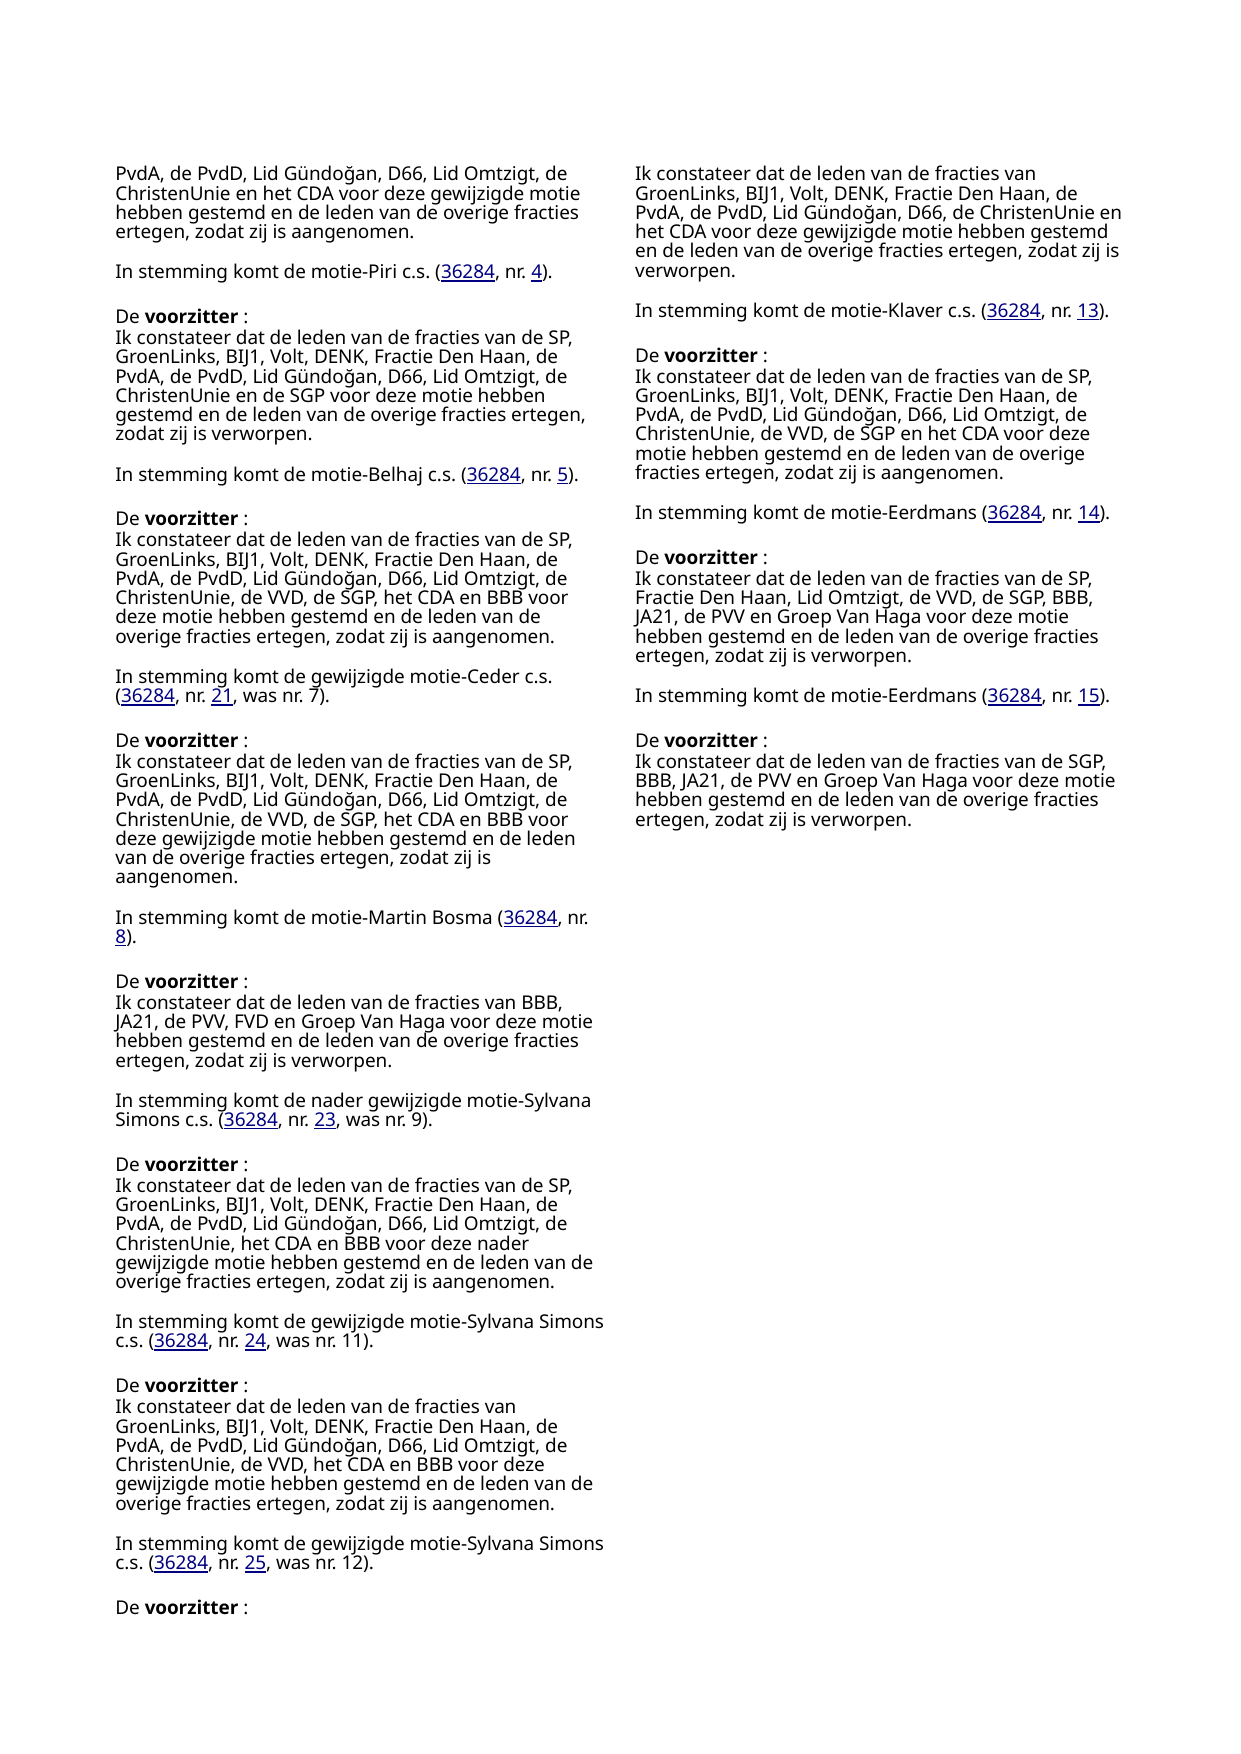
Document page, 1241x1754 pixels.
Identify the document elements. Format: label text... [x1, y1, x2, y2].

text De voorzitter : [115, 727, 605, 753]
text Ik constateer dat de leden van de fracties van de SP, GroenLinks, BIJ1, Volt, DENK, Fractie Den Haan, de PvdA, de PvdD, Lid Gündoğan, D66, Lid Omtzigt, de ChristenUnie en de SGP voor deze motie hebben gestemd en de leden van de overige fracties ertegen, zodat zij is verworpen. [115, 329, 605, 445]
text De voorzitter : [115, 1594, 605, 1620]
text De voorzitter : [115, 968, 605, 994]
text In stemming komt de motie-Eerdmans (36284, nr. 15). [635, 687, 1125, 706]
text Ik constateer dat de leden van de fracties van de SP, GroenLinks, BIJ1, Volt, DENK, Fractie Den Haan, de PvdA, de PvdD, Lid Gündoğan, D66, Lid Omtzigt, de ChristenUnie, de VVD, de SGP, het CDA en BBB voor deze motie hebben gestemd en de leden van de overige fracties ertegen, zodat zij is aangenomen. [115, 531, 605, 647]
text In stemming komt de gewijzigde motie-Sylvana Simons c.s. (36284, nr. 24, was nr. 11). [115, 1313, 605, 1352]
text In stemming komt de nader gewijzigde motie-Sylvana Simons c.s. (36284, nr. 23, was nr. 9). [115, 1092, 605, 1130]
text Ik constateer dat de leden van de fracties van de SP, GroenLinks, BIJ1, Volt, DENK, Fractie Den Haan, de PvdA, de PvdD, Lid Gündoğan, D66, Lid Omtzigt, de ChristenUnie, het CDA en BBB voor deze nader gewijzigde motie hebben gestemd en de leden van de overige fracties ertegen, zodat zij is aangenomen. [115, 1177, 605, 1292]
text De voorzitter : [635, 544, 1125, 570]
text De voorzitter : [115, 1151, 605, 1177]
text PvdA, de PvdD, Lid Gündoğan, D66, Lid Omtzigt, de ChristenUnie en het CDA voor deze gewijzigde motie hebben gestemd en de leden van de overige fracties ertegen, zodat zij is aangenomen. [115, 165, 605, 242]
text Ik constateer dat de leden van de fracties van de SGP, BBB, JA21, de PVV en Groep Van Haga voor deze motie hebben gestemd en de leden van de overige fracties ertegen, zodat zij is verworpen. [635, 753, 1125, 830]
text In stemming komt de motie-Eerdmans (36284, nr. 14). [635, 504, 1125, 523]
text In stemming komt de motie-Martin Bosma (36284, nr. 8). [115, 909, 605, 947]
text In stemming komt de motie-Klaver c.s. (36284, nr. 13). [635, 302, 1125, 321]
text In stemming komt de gewijzigde motie-Ceder c.s. (36284, nr. 21, was nr. 7). [115, 668, 605, 706]
text De voorzitter : [115, 303, 605, 329]
text Ik constateer dat de leden van de fracties van GroenLinks, BIJ1, Volt, DENK, Fractie Den Haan, de PvdA, de PvdD, Lid Gündoğan, D66, Lid Omtzigt, de ChristenUnie, de VVD, het CDA en BBB voor deze gewijzigde motie hebben gestemd en de leden van de overige fracties ertegen, zodat zij is aangenomen. [115, 1398, 605, 1514]
text De voorzitter : [635, 727, 1125, 753]
text Ik constateer dat de leden van de fracties van de SP, GroenLinks, BIJ1, Volt, DENK, Fractie Den Haan, de PvdA, de PvdD, Lid Gündoğan, D66, Lid Omtzigt, de ChristenUnie, de VVD, de SGP en het CDA voor deze motie hebben gestemd en de leden van de overige fracties ertegen, zodat zij is aangenomen. [635, 368, 1125, 483]
text Ik constateer dat de leden van de fracties van de SP, GroenLinks, BIJ1, Volt, DENK, Fractie Den Haan, de PvdA, de PvdD, Lid Gündoğan, D66, Lid Omtzigt, de ChristenUnie, de VVD, de SGP, het CDA en BBB voor deze gewijzigde motie hebben gestemd en de leden van de overige fracties ertegen, zodat zij is aangenomen. [115, 753, 605, 888]
text Ik constateer dat de leden van de fracties van BBB, JA21, de PVV, FVD en Groep Van Haga voor deze motie hebben gestemd en de leden van de overige fracties ertegen, zodat zij is verworpen. [115, 994, 605, 1071]
text Ik constateer dat de leden van de fracties van GroenLinks, BIJ1, Volt, DENK, Fractie Den Haan, de PvdA, de PvdD, Lid Gündoğan, D66, de ChristenUnie en het CDA voor deze gewijzigde motie hebben gestemd en de leden van de overige fracties ertegen, zodat zij is verworpen. [635, 165, 1125, 281]
text In stemming komt de motie-Belhaj c.s. (36284, nr. 5). [115, 466, 605, 485]
text In stemming komt de motie-Piri c.s. (36284, nr. 4). [115, 263, 605, 282]
text De voorzitter : [635, 342, 1125, 368]
text Ik constateer dat de leden van de fracties van de SP, Fractie Den Haan, Lid Omtzigt, de VVD, de SGP, BBB, JA21, de PVV en Groep Van Haga voor deze motie hebben gestemd en de leden van de overige fracties ertegen, zodat zij is verworpen. [635, 570, 1125, 666]
text De voorzitter : [115, 1373, 605, 1398]
text In stemming komt de gewijzigde motie-Sylvana Simons c.s. (36284, nr. 25, was nr. 12). [115, 1535, 605, 1573]
text De voorzitter : [115, 506, 605, 531]
